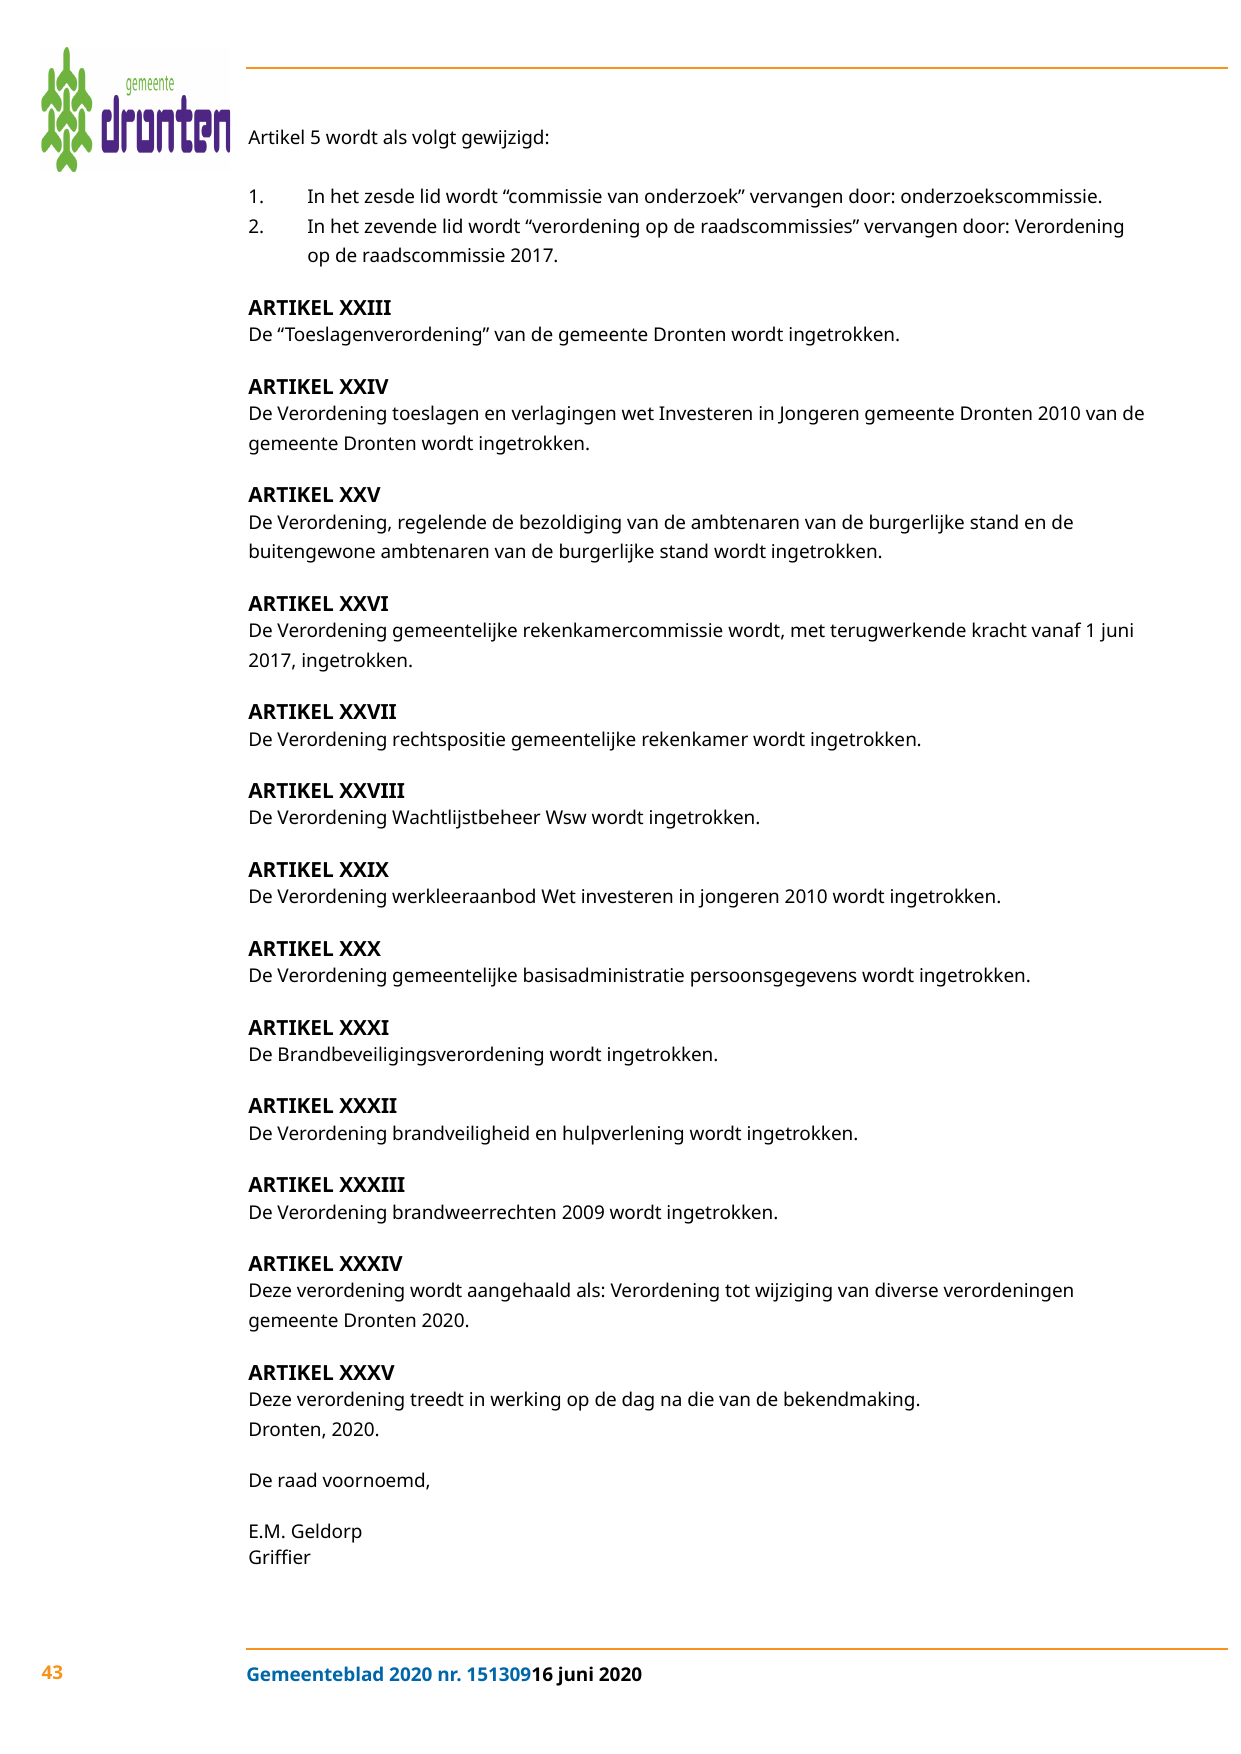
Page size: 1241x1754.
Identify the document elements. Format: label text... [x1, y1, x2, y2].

list In het zevende lid wordt “verordening op de raadscommissies” vervangen door: Verordening op de raadscommissie 2017. [248, 213, 1152, 268]
text De Verordening rechtspositie gemeentelijke rekenkamer wordt ingetrokken. [248, 726, 1152, 751]
text E.M. Geldorp [248, 1519, 1152, 1544]
text De Verordening gemeentelijke basisadministratie persoonsgegevens wordt ingetrokken. [248, 962, 1152, 988]
text ARTIKEL XXXI [248, 1013, 1152, 1041]
text De Verordening werkleeraanbod Wet investeren in jongeren 2010 wordt ingetrokken. [248, 883, 1152, 909]
text ARTIKEL XXXV [248, 1358, 1152, 1386]
text De “Toeslagenverordening” van de gemeente Dronten wordt ingetrokken. [248, 322, 1152, 347]
text ARTIKEL XXV [248, 480, 1152, 509]
text ARTIKEL XXXII [248, 1092, 1152, 1120]
text ARTIKEL XXVI [248, 589, 1152, 617]
text De Verordening, regelende de bezoldiging van de ambtenaren van de burgerlijke stand en de buitengewone ambtenaren van de burgerlijke stand wordt ingetrokken. [248, 509, 1152, 564]
text Griffier [248, 1544, 1152, 1570]
text De Verordening Wachtlijstbeheer Wsw wordt ingetrokken. [248, 804, 1152, 830]
text De Verordening toeslagen en verlagingen wet Investeren in Jongeren gemeente Dronten 2010 van de gemeente Dronten wordt ingetrokken. [248, 400, 1152, 456]
text Deze verordening treedt in werking op de dag na die van de bekendmaking. [248, 1386, 1152, 1412]
text De Brandbeveiligingsverordening wordt ingetrokken. [248, 1041, 1152, 1067]
text ARTIKEL XXX [248, 934, 1152, 962]
list In het zesde lid wordt “commissie van onderzoek” vervangen door: onderzoekscommissie. [248, 183, 1152, 209]
text ARTIKEL XXVII [248, 697, 1152, 726]
text ARTIKEL XXVIII [248, 776, 1152, 804]
text Artikel 5 wordt als volgt gewijzigd: [248, 124, 1152, 150]
text Dronten, 2020. [248, 1416, 1152, 1441]
text De raad voornoemd, [248, 1467, 1152, 1493]
text De Verordening gemeentelijke rekenkamercommissie wordt, met terugwerkende kracht vanaf 1 juni 2017, ingetrokken. [248, 617, 1152, 673]
picture [41, 47, 231, 172]
text ARTIKEL XXIX [248, 855, 1152, 883]
text ARTIKEL XXXIV [248, 1249, 1152, 1278]
text ARTIKEL XXXIII [248, 1170, 1152, 1199]
text ARTIKEL XXIII [248, 293, 1152, 322]
text De Verordening brandveiligheid en hulpverlening wordt ingetrokken. [248, 1120, 1152, 1146]
text ARTIKEL XXIV [248, 372, 1152, 400]
text Deze verordening wordt aangehaald als: Verordening tot wijziging van diverse verordeningen gemeente Dronten 2020. [248, 1278, 1152, 1333]
text De Verordening brandweerrechten 2009 wordt ingetrokken. [248, 1199, 1152, 1224]
